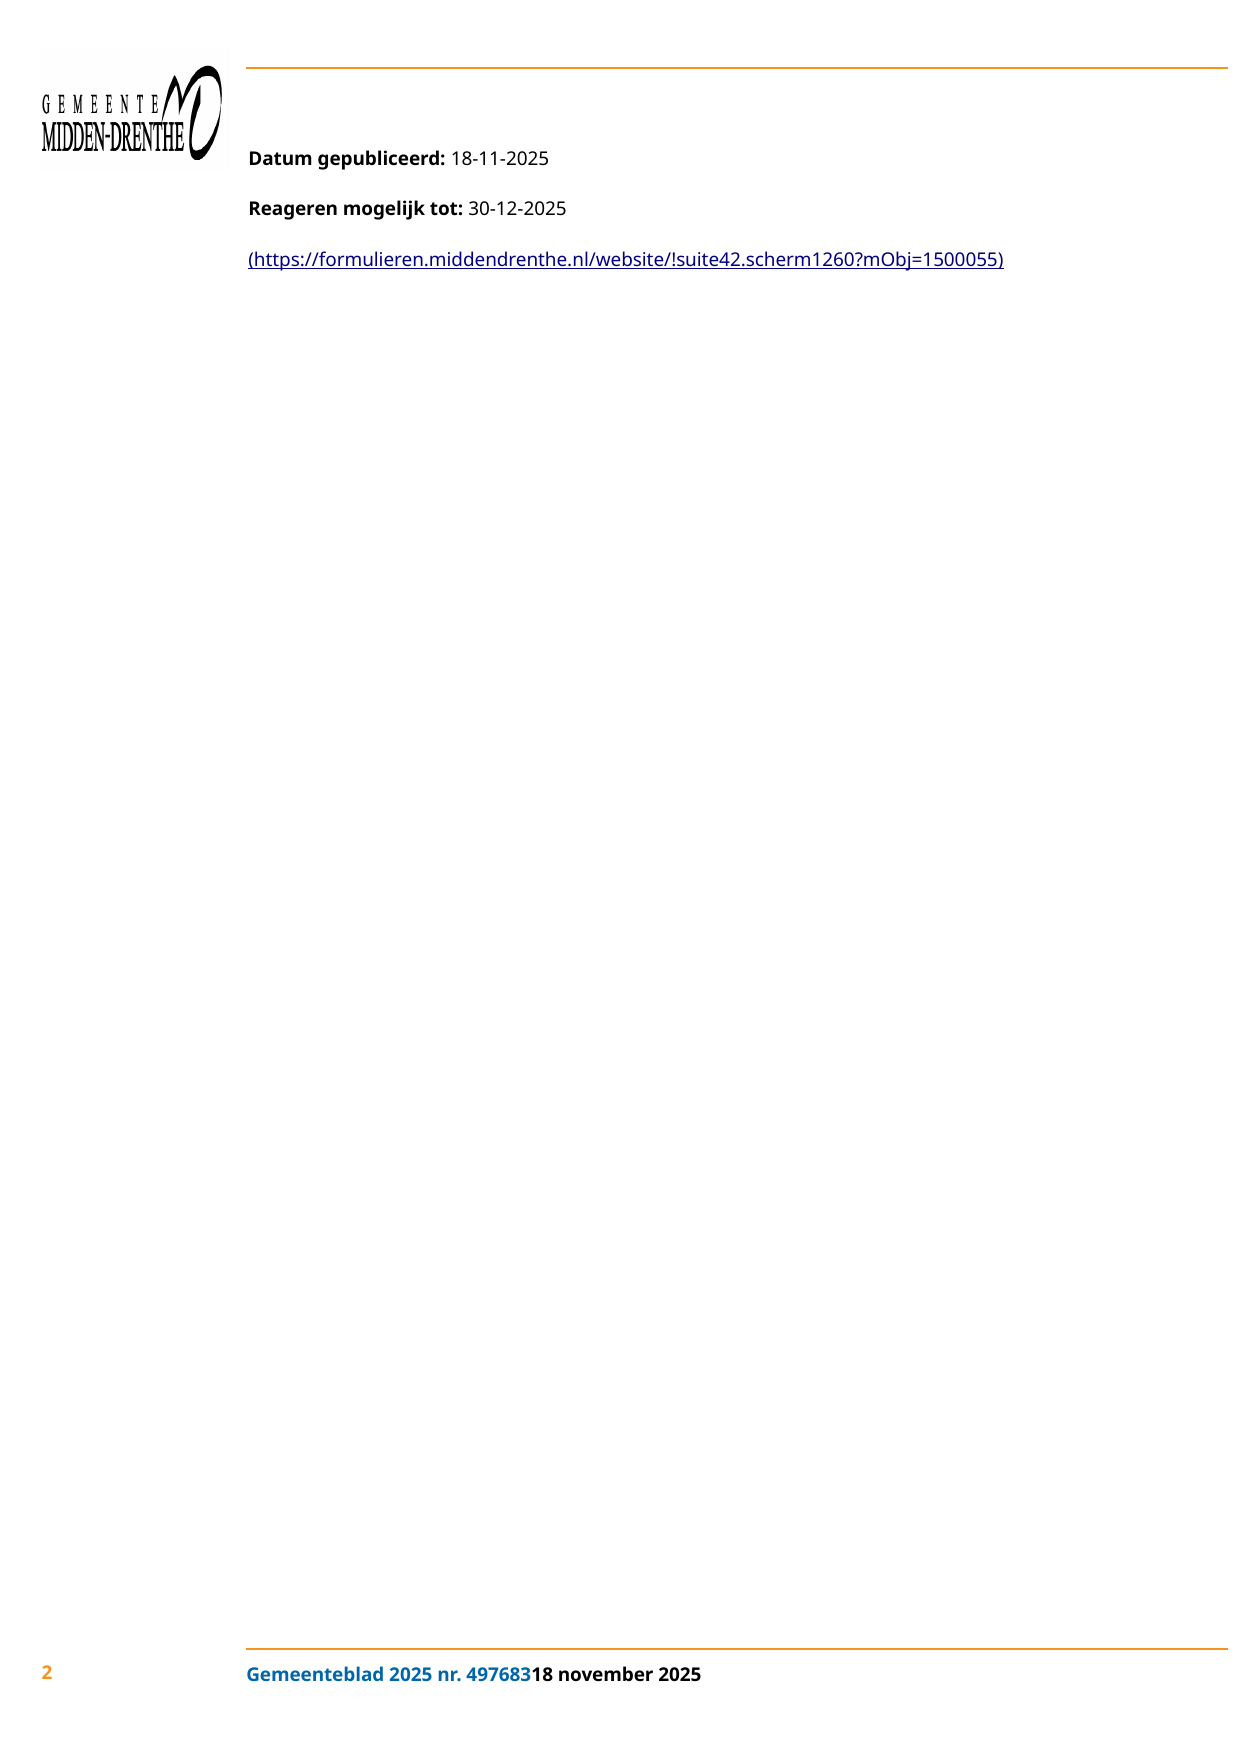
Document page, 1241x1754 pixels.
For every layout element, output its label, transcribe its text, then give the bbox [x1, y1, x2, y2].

text Datum gepubliceerd: 18-11-2025 [248, 145, 1152, 171]
text Reageren mogelijk tot: 30-12-2025 [248, 196, 1152, 221]
text (https://formulieren.middendrenthe.nl/website/!suite42.scherm1260?mObj=1500055) [248, 246, 1152, 272]
picture [41, 47, 231, 172]
